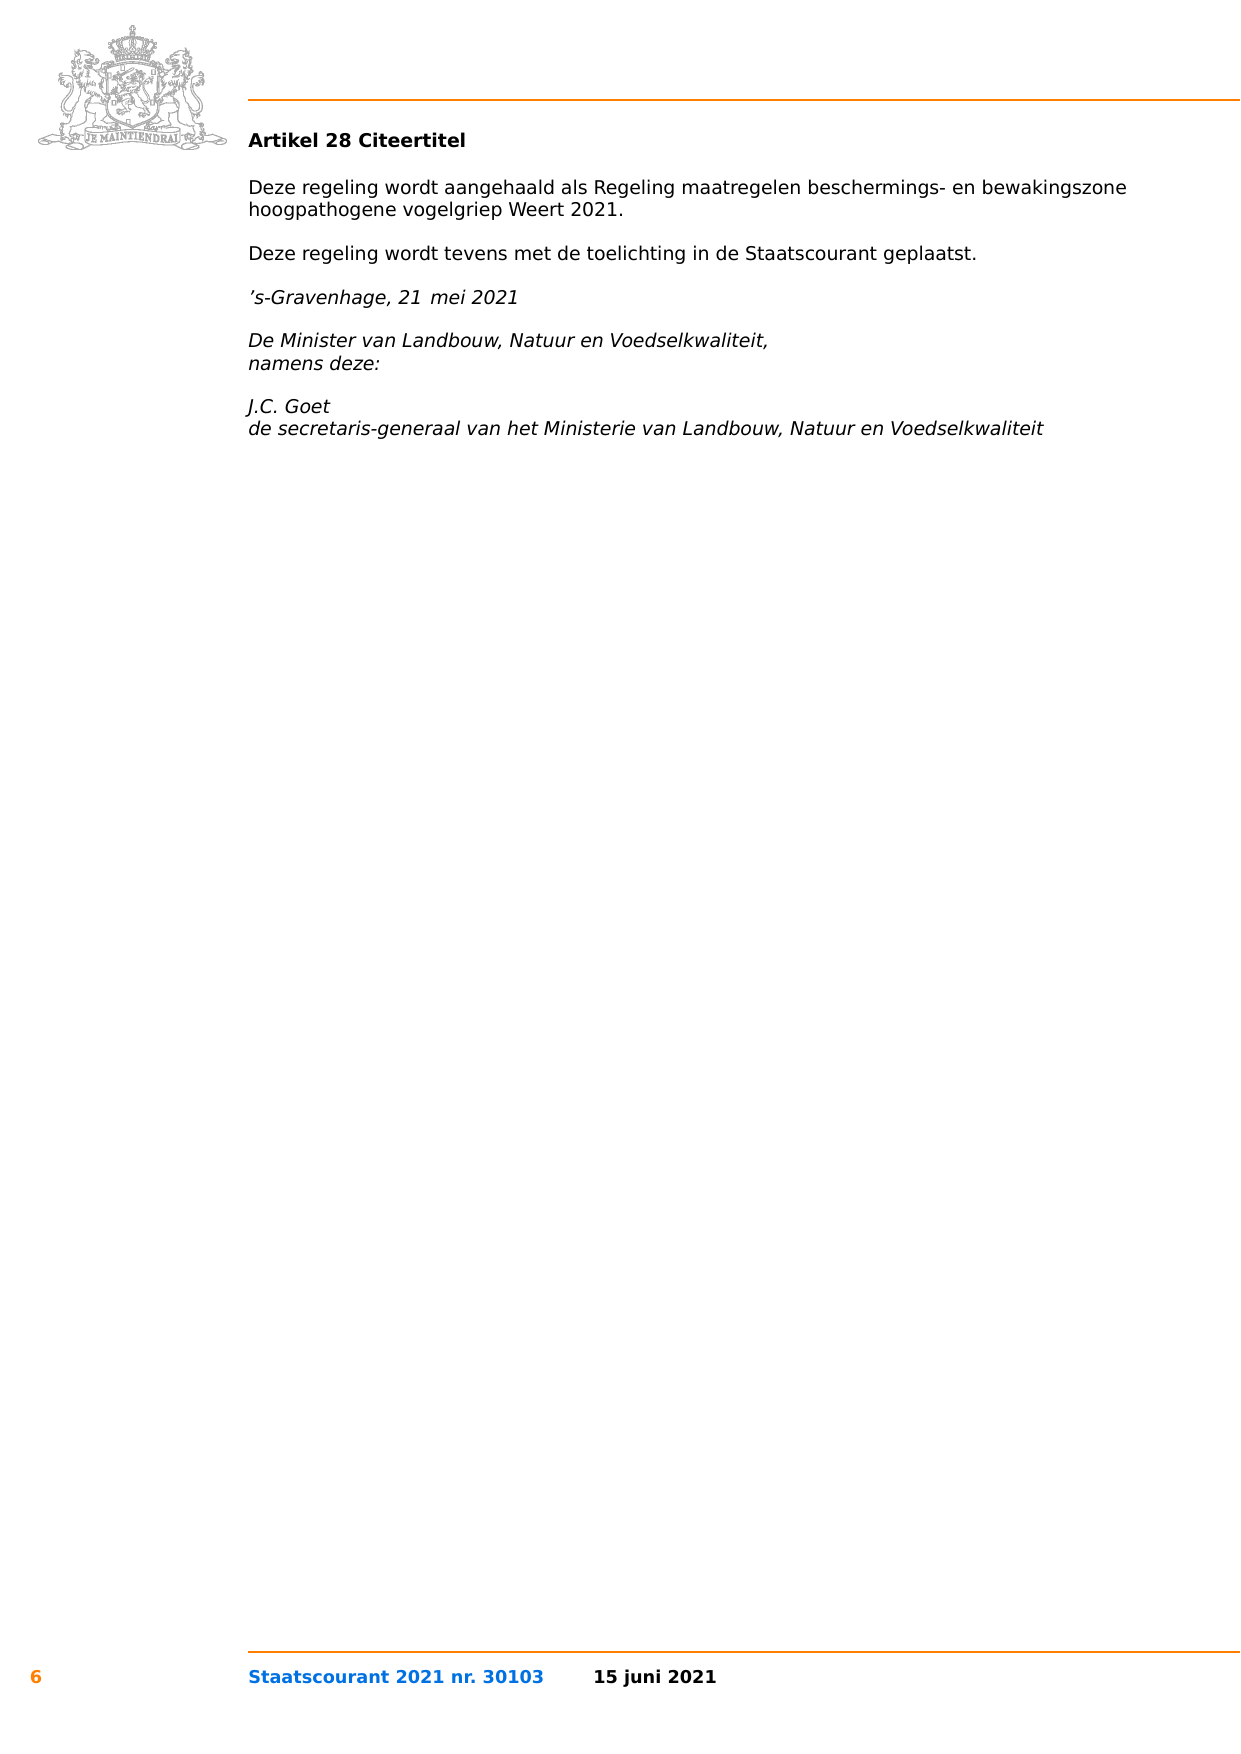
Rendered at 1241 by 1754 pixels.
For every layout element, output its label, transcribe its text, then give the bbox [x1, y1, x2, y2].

text Deze regeling wordt aangehaald als Regeling maatregelen beschermings- en bewakingszone hoogpathogene vogelgriep Weert 2021. [248, 177, 1163, 221]
picture [38, 25, 227, 150]
text De Minister van Landbouw, Natuur en Voedselkwaliteit, namens deze: J.C. Goet de secretaris-generaal van het Ministerie van Landbouw, Natuur en Voedselkwaliteit [248, 330, 1163, 440]
subtitle Artikel 28 Citeertitel [248, 130, 1163, 152]
text ’s-Gravenhage, 21 mei 2021 [248, 287, 1163, 308]
text Deze regeling wordt tevens met de toelichting in de Staatscourant geplaatst. [248, 243, 1163, 265]
